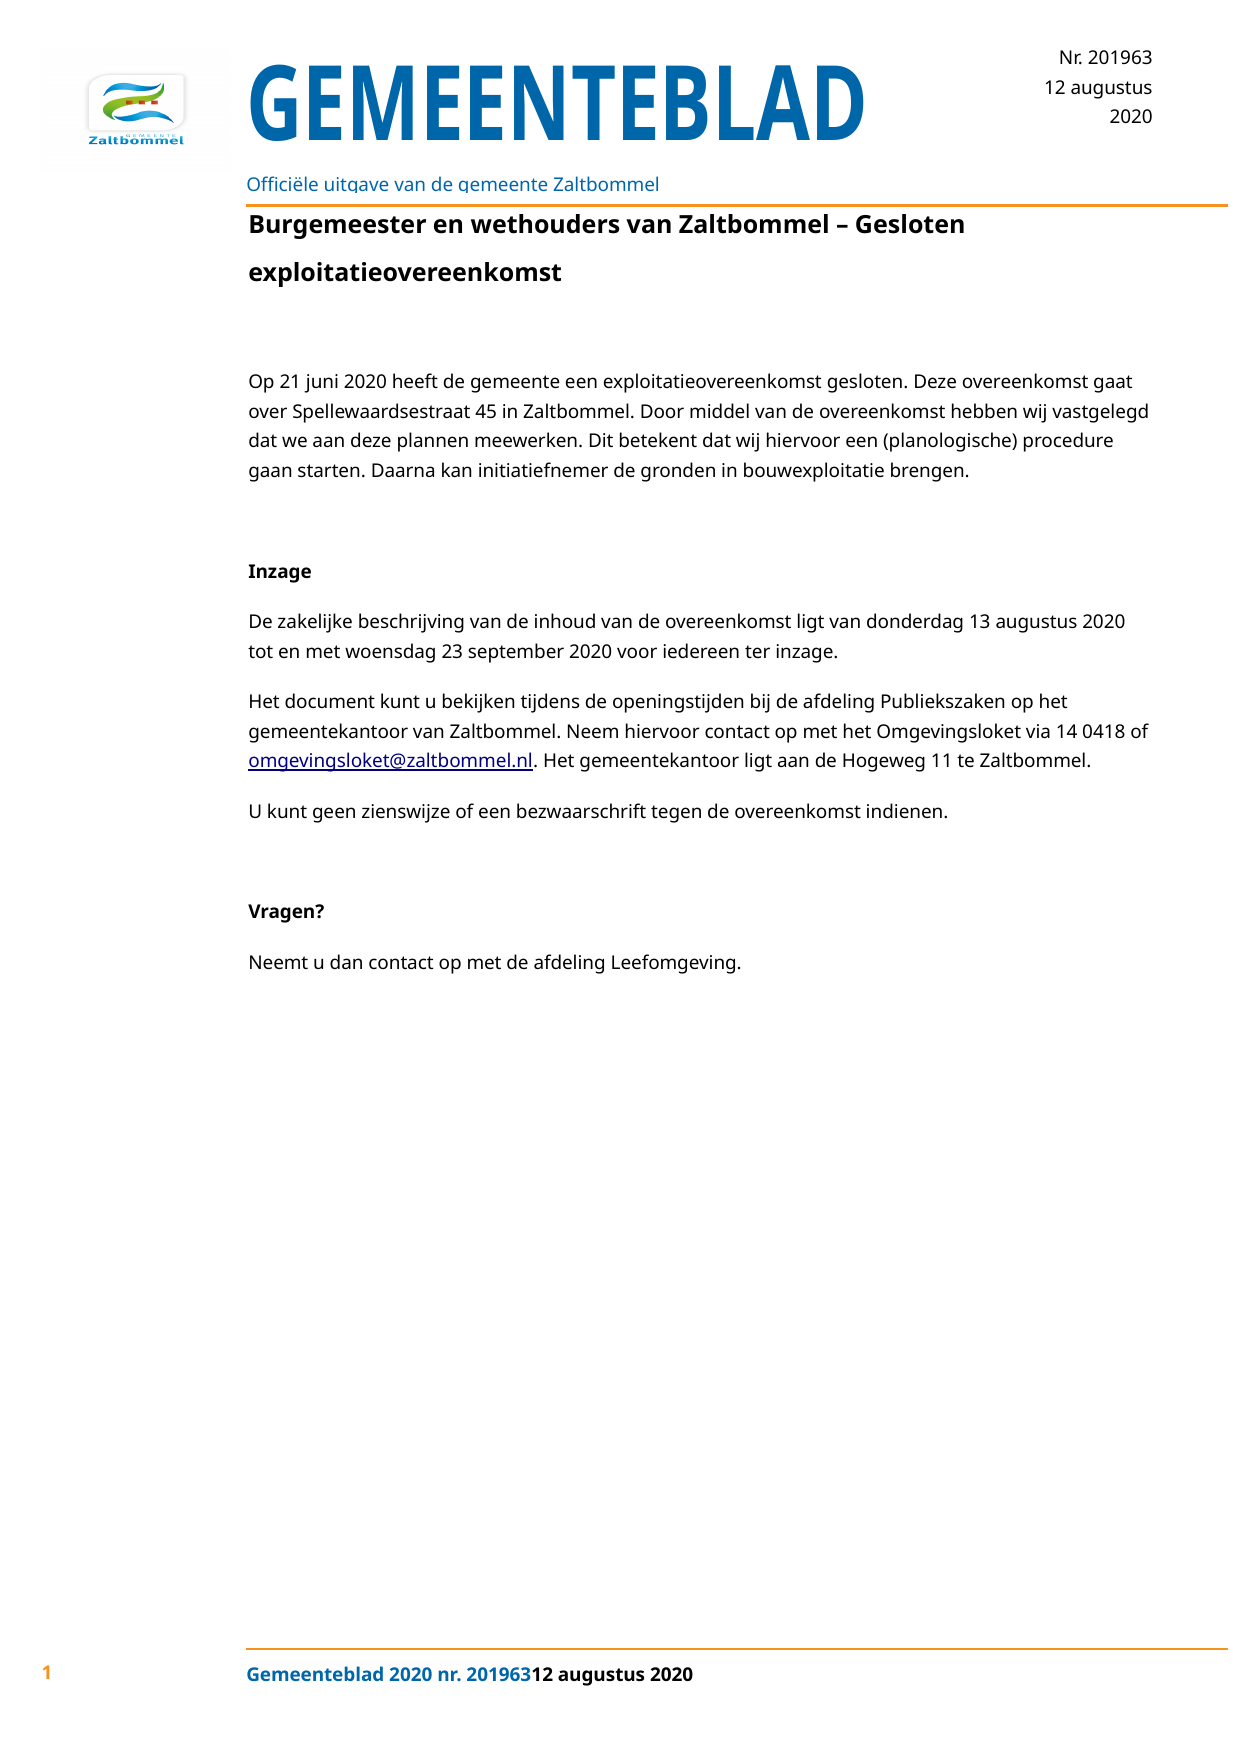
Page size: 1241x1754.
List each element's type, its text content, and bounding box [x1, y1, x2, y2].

text Op 21 juni 2020 heeft de gemeente een exploitatieovereenkomst gesloten. Deze overeenkomst gaat over Spellewaardsestraat 45 in Zaltbommel. Door middel van de overeenkomst hebben wij vastgelegd dat we aan deze plannen meewerken. Dit betekent dat wij hiervoor een (planologische) procedure gaan starten. Daarna kan initiatiefnemer de gronden in bouwexploitatie brengen. [248, 368, 1152, 483]
text Het document kunt u bekijken tijdens de openingstijden bij de afdeling Publiekszaken op het gemeentekantoor van Zaltbommel. Neem hiervoor contact op met het Omgevingsloket via 14 0418 of omgevingsloket@zaltbommel.nl. Het gemeentekantoor ligt aan de Hogeweg 11 te Zaltbommel. [248, 688, 1152, 773]
text Inzage [248, 558, 1152, 584]
text De zakelijke beschrijving van de inhoud van de overeenkomst ligt van donderdag 13 augustus 2020 tot en met woensdag 23 september 2020 voor iedereen ter inzage. [248, 608, 1152, 664]
text Vragen? [248, 899, 1152, 924]
text U kunt geen zienswijze of een bezwaarschrift tegen de overeenkomst indienen. [248, 798, 1152, 824]
text Neemt u dan contact op met de afdeling Leefomgeving. [248, 949, 1152, 975]
picture [41, 47, 231, 172]
text Burgemeester en wethouders van Zaltbommel – Gesloten exploitatieovereenkomst [248, 207, 1152, 288]
